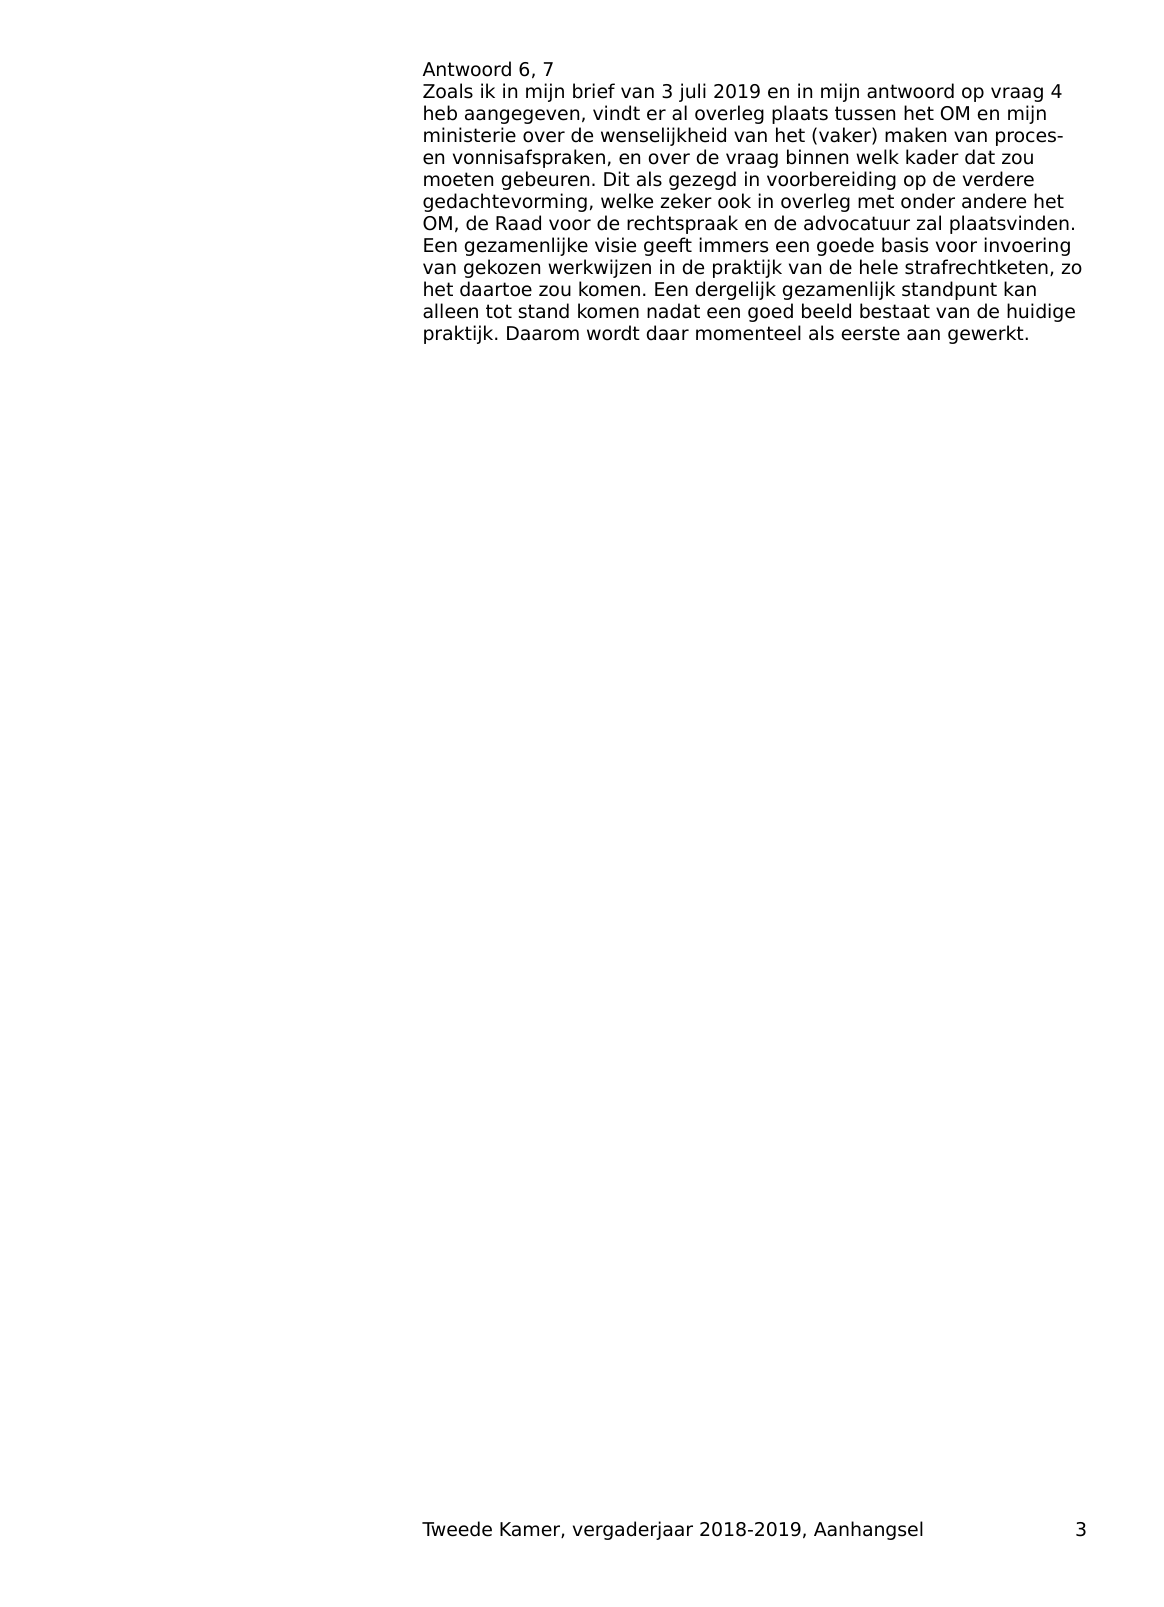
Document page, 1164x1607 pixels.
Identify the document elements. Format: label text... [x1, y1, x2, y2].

text Antwoord 6, 7 [422, 59, 1087, 81]
text Zoals ik in mijn brief van 3 juli 2019 en in mijn antwoord op vraag 4 heb aangegeven, vindt er al overleg plaats tussen het OM en mijn ministerie over de wenselijkheid van het (vaker) maken van proces- en vonnisafspraken, en over de vraag binnen welk kader dat zou moeten gebeuren. Dit als gezegd in voorbereiding op de verdere gedachtevorming, welke zeker ook in overleg met onder andere het OM, de Raad voor de rechtspraak en de advocatuur zal plaatsvinden. Een gezamenlijke visie geeft immers een goede basis voor invoering van gekozen werkwijzen in de praktijk van de hele strafrechtketen, zo het daartoe zou komen. Een dergelijk gezamenlijk standpunt kan alleen tot stand komen nadat een goed beeld bestaat van de huidige praktijk. Daarom wordt daar momenteel als eerste aan gewerkt. [422, 81, 1087, 345]
